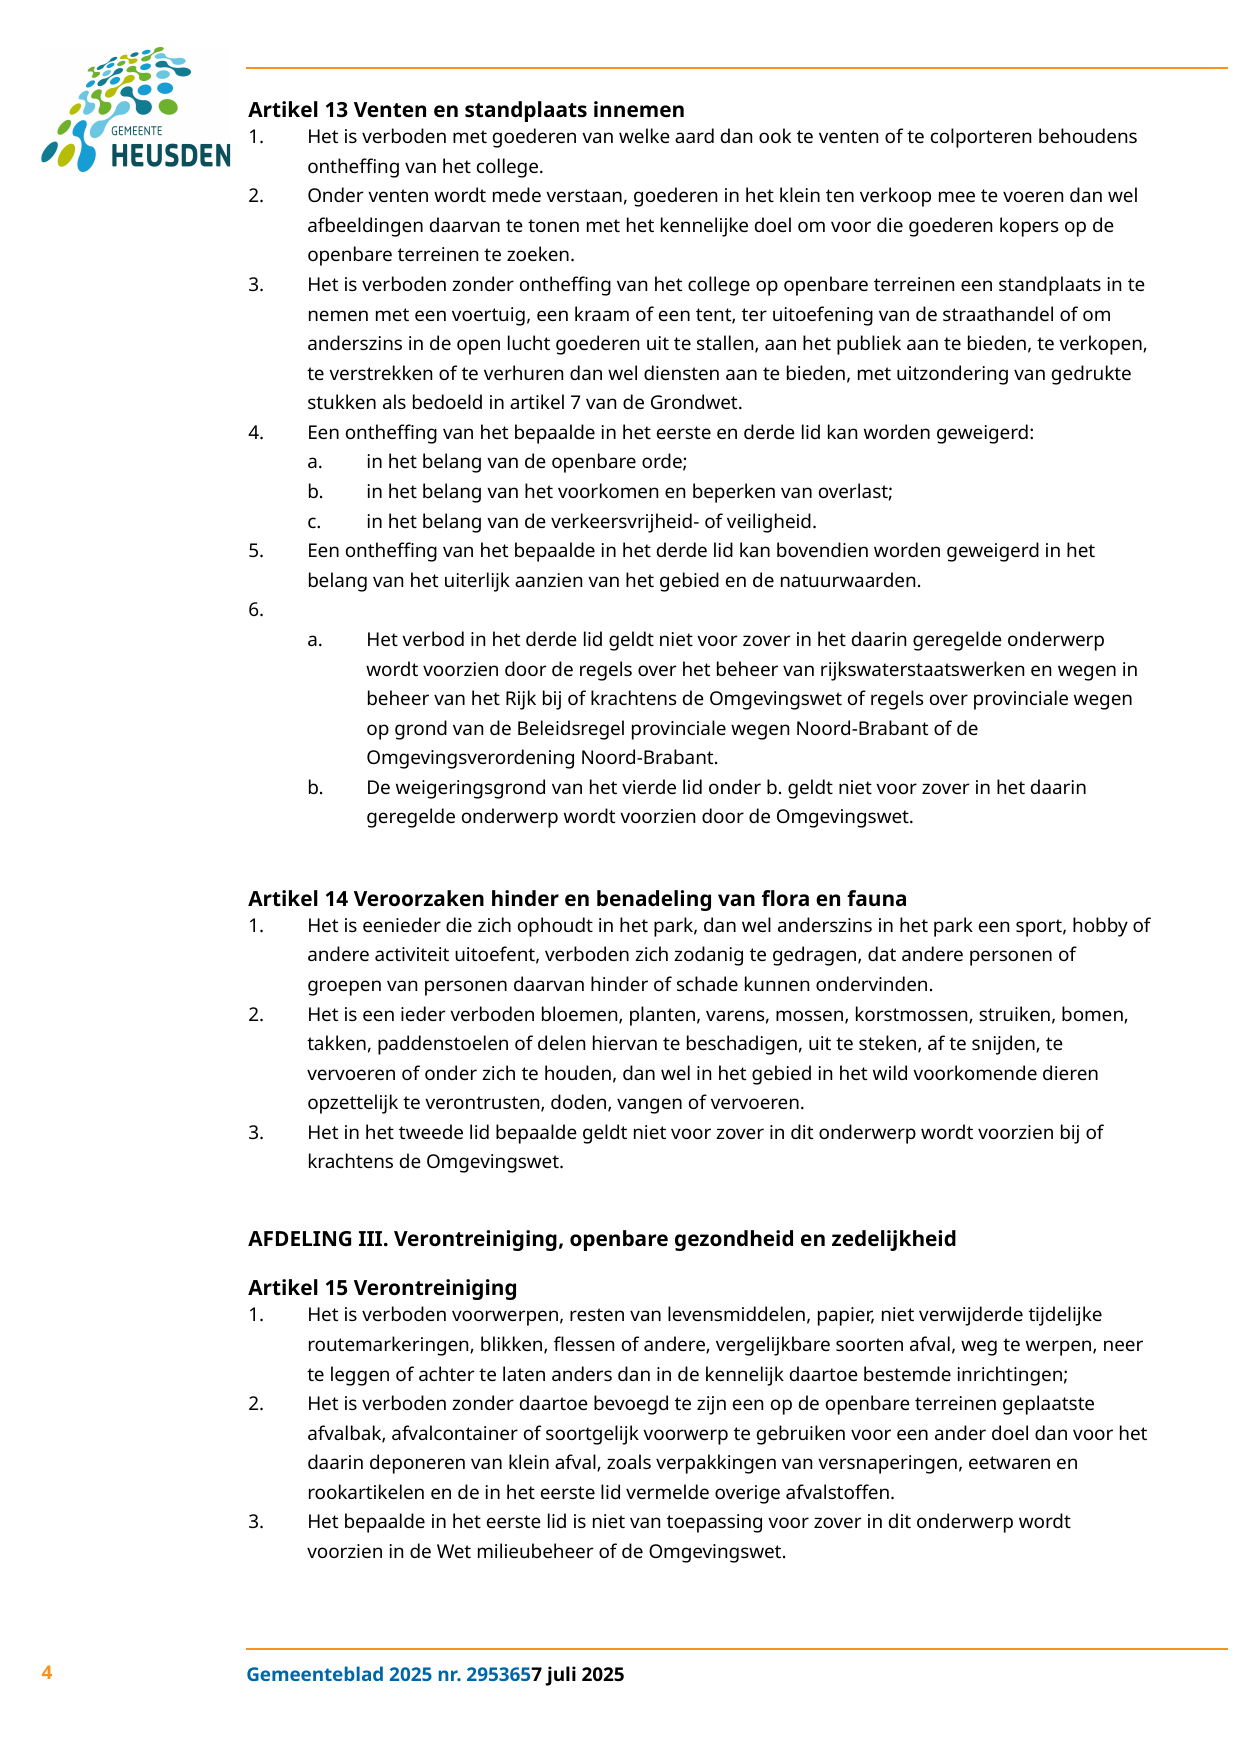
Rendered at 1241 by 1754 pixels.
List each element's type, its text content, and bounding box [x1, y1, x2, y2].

list in het belang van het voorkomen en beperken van overlast; [307, 478, 1152, 504]
text Artikel 15 Verontreiniging [248, 1273, 1152, 1302]
list Een ontheffing van het bepaalde in het derde lid kan bovendien worden geweigerd in het belang van het uiterlijk aanzien van het gebied en de natuurwaarden. [248, 537, 1152, 593]
list Het is verboden voorwerpen, resten van levensmiddelen, papier, niet verwijderde tijdelijke routemarkeringen, blikken, flessen of andere, vergelijkbare soorten afval, weg te werpen, neer te leggen of achter te laten anders dan in de kennelijk daartoe bestemde inrichtingen; [248, 1302, 1152, 1387]
list Het in het tweede lid bepaalde geldt niet voor zover in dit onderwerp wordt voorzien bij of krachtens de Omgevingswet. [248, 1119, 1152, 1174]
list Het is verboden met goederen van welke aard dan ook te venten of te colporteren behoudens ontheffing van het college. [248, 123, 1152, 178]
list Een ontheffing van het bepaalde in het eerste en derde lid kan worden geweigerd: [248, 419, 1152, 445]
list De weigeringsgrond van het vierde lid onder b. geldt niet voor zover in het daarin geregelde onderwerp wordt voorzien door de Omgevingswet. [307, 774, 1152, 829]
list Het is een ieder verboden bloemen, planten, varens, mossen, korstmossen, struiken, bomen, takken, paddenstoelen of delen hiervan te beschadigen, uit te steken, af te snijden, te vervoeren of onder zich te houden, dan wel in het gebied in het wild voorkomende dieren opzettelijk te verontrusten, doden, vangen of vervoeren. [248, 1001, 1152, 1115]
list Het is verboden zonder ontheffing van het college op openbare terreinen een standplaats in te nemen met een voertuig, een kraam of een tent, ter uitoefening van de straathandel of om anderszins in de open lucht goederen uit te stallen, aan het publiek aan te bieden, te verkopen, te verstrekken of te verhuren dan wel diensten aan te bieden, met uitzondering van gedrukte stukken als bedoeld in artikel 7 van de Grondwet. [248, 271, 1152, 415]
list Het is verboden zonder daartoe bevoegd te zijn een op de openbare terreinen geplaatste afvalbak, afvalcontainer of soortgelijk voorwerp te gebruiken voor een ander doel dan voor het daarin deponeren van klein afval, zoals verpakkingen van versnaperingen, eetwaren en rookartikelen en de in het eerste lid vermelde overige afvalstoffen. [248, 1390, 1152, 1505]
list in het belang van de verkeersvrijheid- of veiligheid. [307, 508, 1152, 533]
text AFDELING III. Verontreiniging, openbare gezondheid en zedelijkheid [248, 1224, 1152, 1252]
list Het verbod in het derde lid geldt niet voor zover in het daarin geregelde onderwerp wordt voorzien door de regels over het beheer van rijkswaterstaatswerken en wegen in beheer van het Rijk bij of krachtens de Omgevingswet of regels over provinciale wegen op grond van de Beleidsregel provinciale wegen Noord-Brabant of de Omgevingsverordening Noord-Brabant. [307, 626, 1152, 770]
list in het belang van de openbare orde; [307, 449, 1152, 474]
text Artikel 13 Venten en standplaats innemen [248, 95, 1152, 123]
picture [41, 47, 231, 172]
text Artikel 14 Veroorzaken hinder en benadeling van flora en fauna [248, 884, 1152, 912]
list Het is eenieder die zich ophoudt in het park, dan wel anderszins in het park een sport, hobby of andere activiteit uitoefent, verboden zich zodanig te gedragen, dat andere personen of groepen van personen daarvan hinder of schade kunnen ondervinden. [248, 912, 1152, 997]
list Het bepaalde in het eerste lid is niet van toepassing voor zover in dit onderwerp wordt voorzien in de Wet milieubeheer of de Omgevingswet. [248, 1509, 1152, 1564]
list Onder venten wordt mede verstaan, goederen in het klein ten verkoop mee te voeren dan wel afbeeldingen daarvan te tonen met het kennelijke doel om voor die goederen kopers op de openbare terreinen te zoeken. [248, 182, 1152, 267]
